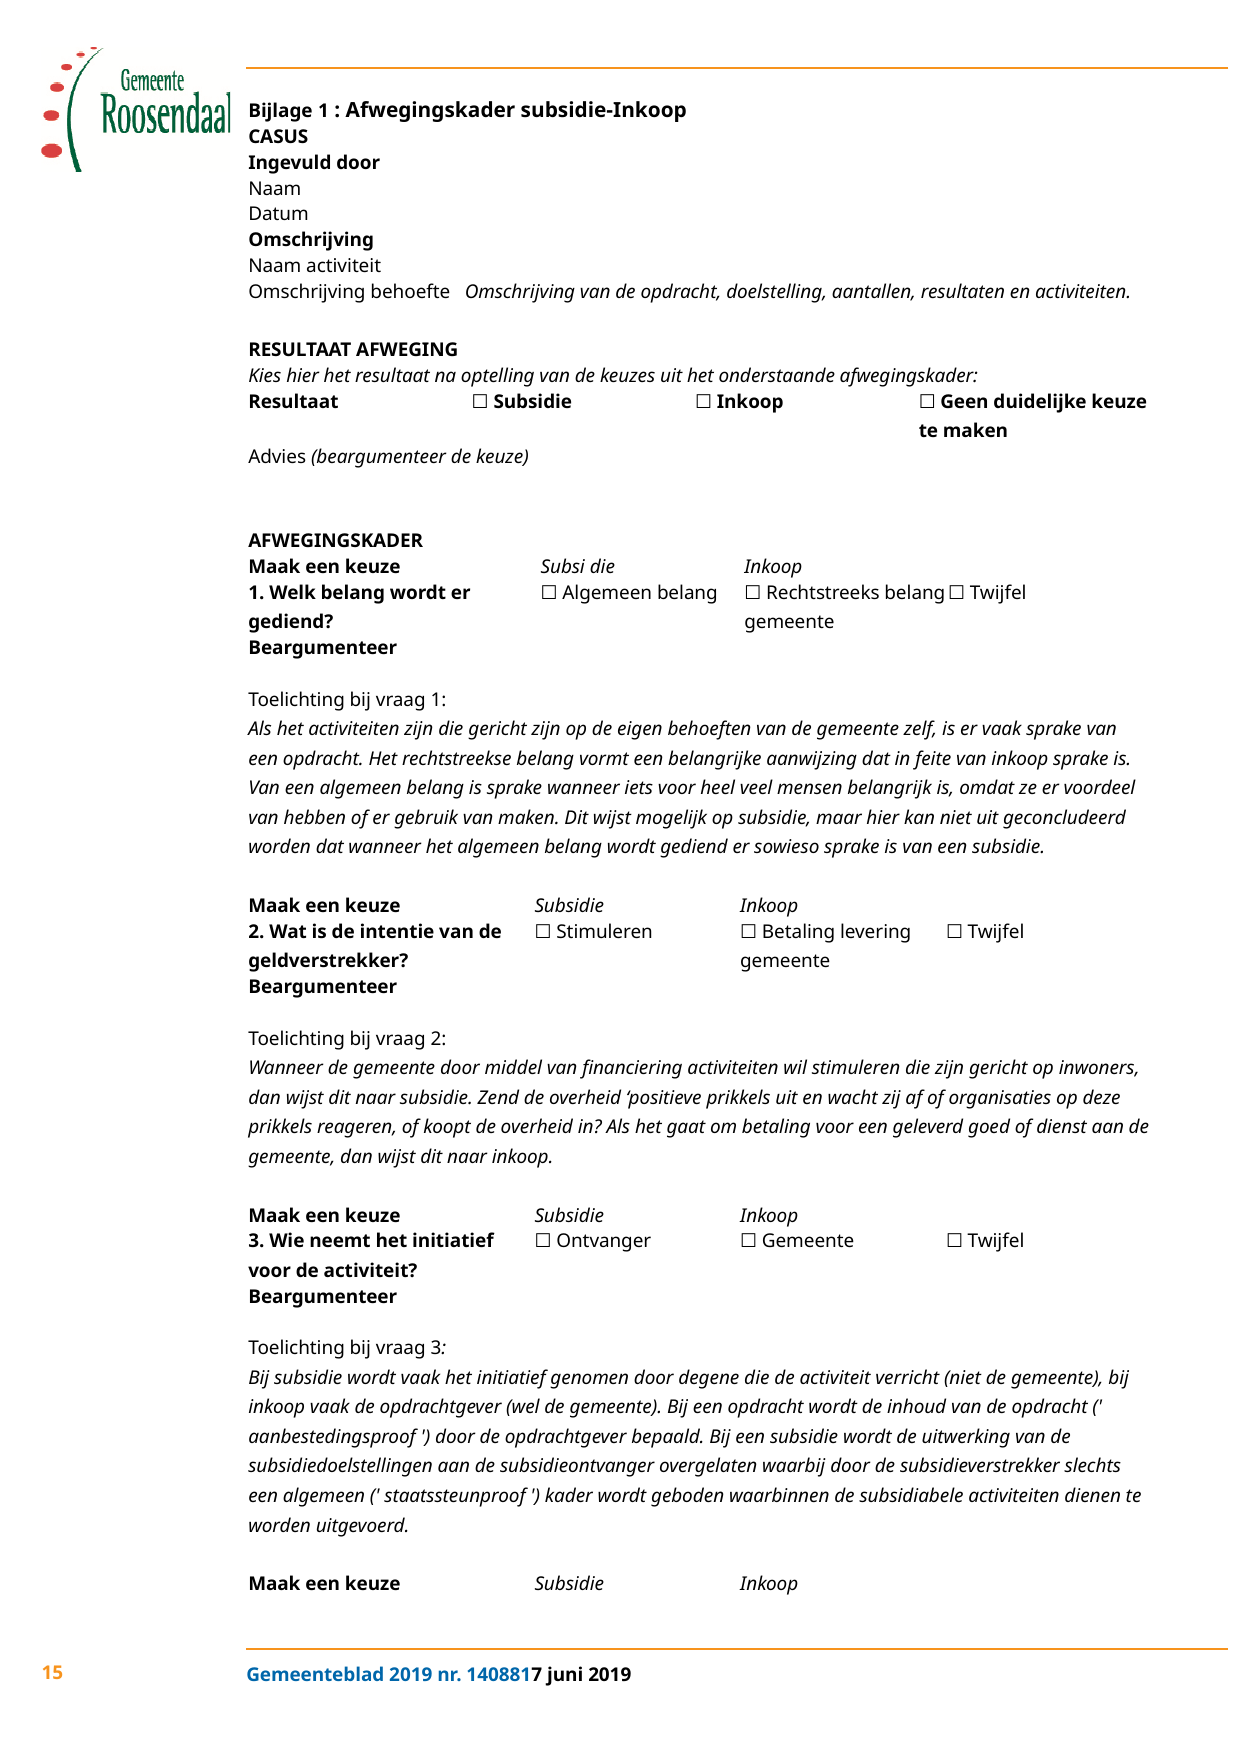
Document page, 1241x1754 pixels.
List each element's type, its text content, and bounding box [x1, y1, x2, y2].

table_cell Naam activiteit [248, 252, 464, 278]
table_cell ☐ Betaling levering gemeente [740, 918, 946, 973]
table_cell [248, 469, 1152, 495]
table_cell Datum [248, 201, 464, 226]
table_header [946, 1571, 1152, 1596]
table_cell ☐ Twijfel [946, 918, 1152, 973]
table_cell 3. Wie neemt het initiatief voor de activiteit? [248, 1228, 534, 1283]
table_cell ☐ Gemeente [740, 1228, 946, 1283]
table_cell [465, 201, 1152, 226]
table_cell Toelichting bij vraag 2: Wanneer de gemeente door middel van financiering activiteiten wil stimuleren die zijn gericht op inwoners, dan wijst dit naar subsidie. Zend de overheid ‘positieve prikkels uit en wacht zij af of organisaties op deze prikkels reageren, of koopt de overheid in? Als het gaat om betaling voor een geleverd goed of dienst aan de gemeente, dan wijst dit naar inkoop. [248, 1025, 1152, 1169]
table_cell Omschrijving behoefte [248, 278, 464, 303]
table_cell Ingevuld door [248, 149, 464, 175]
table_cell ☐ Twijfel [948, 579, 1152, 634]
table_header Inkoop [740, 1202, 946, 1228]
table_cell [465, 252, 1152, 278]
table_cell Beargumenteer [248, 634, 1152, 660]
table_header RESULTAAT AFWEGING [248, 336, 1152, 362]
table_cell ☐ Twijfel [946, 1228, 1152, 1283]
table_cell Maak een keuze [248, 553, 540, 579]
table_cell Beargumenteer [248, 1283, 1152, 1309]
table_header [946, 893, 1152, 918]
table_cell 1. Welk belang wordt er gediend? [248, 579, 540, 634]
table_cell ☐ Ontvanger [534, 1228, 740, 1283]
table_cell Beargumenteer [248, 974, 1152, 999]
table_cell [465, 175, 1152, 201]
table_cell [248, 999, 1152, 1025]
table_header Inkoop [740, 1571, 946, 1596]
table_header Subsidie [534, 893, 740, 918]
table_cell [948, 553, 1152, 579]
table_cell [465, 149, 1152, 175]
table_cell Resultaat [248, 388, 471, 443]
text Bijlage 1 : Afwegingskader subsidie-Inkoop [248, 95, 1152, 123]
table_header AFWEGINGSKADER [248, 528, 1152, 553]
table_cell Toelichting bij vraag 3: Bij subsidie wordt vaak het initiatief genomen door degene die de activiteit verricht (niet de gemeente), bij inkoop vaak de opdrachtgever (wel de gemeente). Bij een opdracht wordt de inhoud van de opdracht (' aanbestedingsproof ') door de opdrachtgever bepaald. Bij een subsidie wordt de uitwerking van de subsidiedoelstellingen aan de subsidieontvanger overgelaten waarbij door de subsidieverstrekker slechts een algemeen (' staatssteunproof ') kader wordt geboden waarbinnen de subsidiabele activiteiten dienen te worden uitgevoerd. [248, 1334, 1152, 1538]
table_header Maak een keuze [248, 1202, 534, 1228]
table_cell Kies hier het resultaat na optelling van de keuzes uit het onderstaande afwegingskader: [248, 362, 1152, 388]
table_cell Inkoop [744, 553, 948, 579]
table_header Maak een keuze [248, 1571, 534, 1596]
table_cell Omschrijving van de opdracht, doelstelling, aantallen, resultaten en activiteiten. [465, 278, 1152, 303]
table_header Maak een keuze [248, 893, 534, 918]
table_header Subsidie [534, 1571, 740, 1596]
table_header Inkoop [740, 893, 946, 918]
table_header [946, 1202, 1152, 1228]
table_cell Omschrijving [248, 226, 1152, 252]
table_cell Naam [248, 175, 464, 201]
table_header CASUS [248, 124, 1152, 149]
table_cell Toelichting bij vraag 1: Als het activiteiten zijn die gericht zijn op de eigen behoeften van de gemeente zelf, is er vaak sprake van een opdracht. Het rechtstreekse belang vormt een belangrijke aanwijzing dat in feite van inkoop sprake is. Van een algemeen belang is sprake wanneer iets voor heel veel mensen belangrijk is, omdat ze er voordeel van hebben of er gebruik van maken. Dit wijst mogelijk op subsidie, maar hier kan niet uit geconcludeerd worden dat wanneer het algemeen belang wordt gediend er sowieso sprake is van een subsidie. [248, 686, 1152, 859]
table_cell [248, 1309, 1152, 1334]
table_cell [248, 660, 1152, 686]
picture [41, 47, 231, 172]
table_cell ☐ Stimuleren [534, 918, 740, 973]
table_cell ☐ Geen duidelijke keuze te maken [919, 388, 1152, 443]
table_cell 2. Wat is de intentie van de geldverstrekker? [248, 918, 534, 973]
table_cell ☐ Rechtstreeks belang gemeente [744, 579, 948, 634]
table_header Subsidie [534, 1202, 740, 1228]
table_cell ☐ Algemeen belang [540, 579, 744, 634]
table_cell Advies (beargumenteer de keuze) [248, 443, 1152, 469]
table_cell ☐ Inkoop [695, 388, 918, 443]
table_cell Subsi die [540, 553, 744, 579]
table_cell ☐ Subsidie [471, 388, 695, 443]
